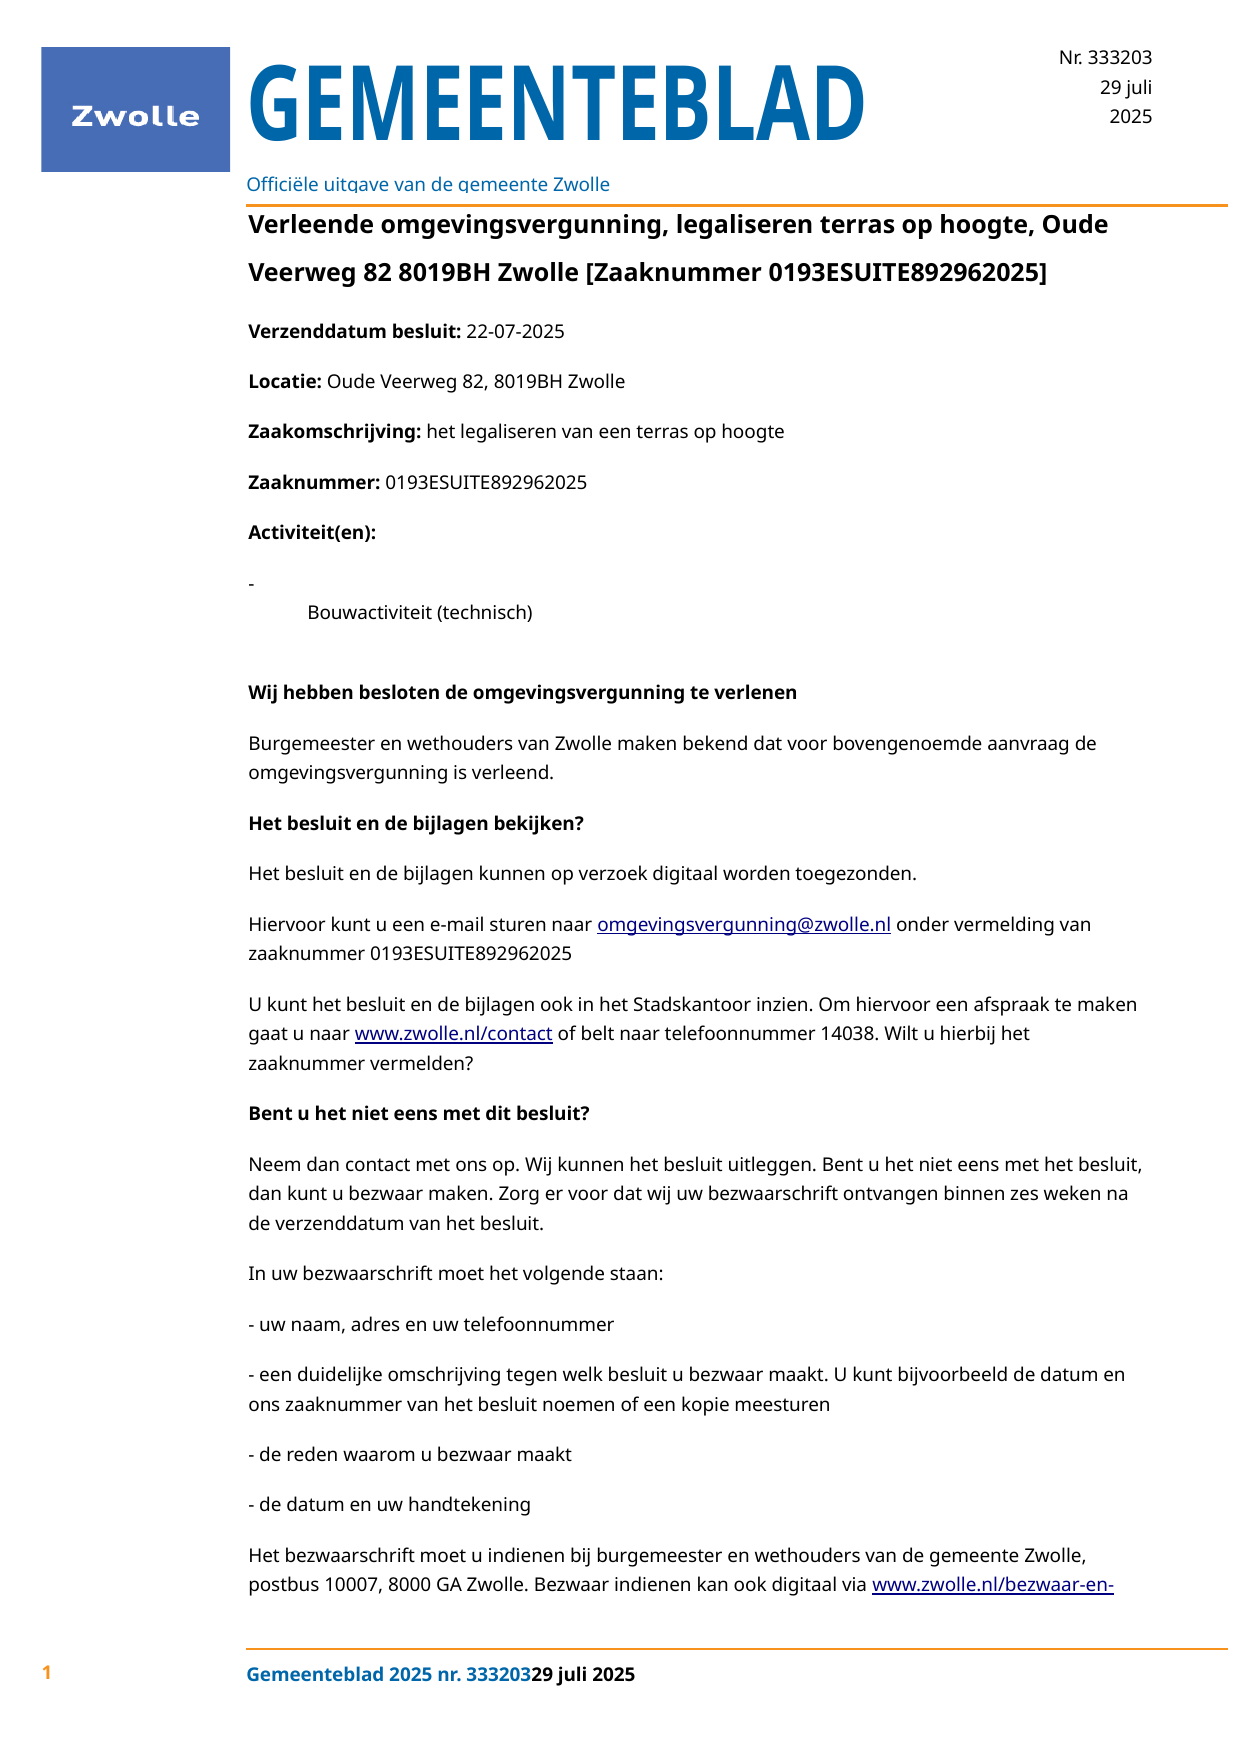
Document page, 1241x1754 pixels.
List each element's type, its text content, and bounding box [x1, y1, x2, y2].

text Hiervoor kunt u een e-mail sturen naar omgevingsvergunning@zwolle.nl onder vermelding van zaaknummer 0193ESUITE892962025 [248, 911, 1152, 966]
text Het bezwaarschrift moet u indienen bij burgemeester en wethouders van de gemeente Zwolle, postbus 10007, 8000 GA Zwolle. Bezwaar indienen kan ook digitaal via www.zwolle.nl/bezwaar-en- [248, 1542, 1152, 1597]
text Wij hebben besloten de omgevingsvergunning te verlenen [248, 679, 1152, 705]
text Het besluit en de bijlagen bekijken? [248, 810, 1152, 836]
text - uw naam, adres en uw telefoonnummer [248, 1311, 1152, 1337]
text Neem dan contact met ons op. Wij kunnen het besluit uitleggen. Bent u het niet eens met het besluit, dan kunt u bezwaar maken. Zorg er voor dat wij uw bezwaarschrift ontvangen binnen zes weken na de verzenddatum van het besluit. [248, 1151, 1152, 1236]
text In uw bezwaarschrift moet het volgende staan: [248, 1260, 1152, 1286]
text - de datum en uw handtekening [248, 1492, 1152, 1517]
text U kunt het besluit en de bijlagen ook in het Stadskantoor inzien. Om hiervoor een afspraak te maken gaat u naar www.zwolle.nl/contact of belt naar telefoonnummer 14038. Wilt u hierbij het zaaknummer vermelden? [248, 991, 1152, 1076]
text Zaaknummer: 0193ESUITE892962025 [248, 469, 1152, 495]
text Bent u het niet eens met dit besluit? [248, 1100, 1152, 1126]
text Burgemeester en wethouders van Zwolle maken bekend dat voor bovengenoemde aanvraag de omgevingsvergunning is verleend. [248, 730, 1152, 785]
text Activiteit(en): [248, 519, 1152, 545]
list Bouwactiviteit (technisch) [248, 599, 1152, 625]
text Het besluit en de bijlagen kunnen op verzoek digitaal worden toegezonden. [248, 860, 1152, 886]
text Verzenddatum besluit: 22-07-2025 [248, 318, 1152, 344]
text Verleende omgevingsvergunning, legaliseren terras op hoogte, Oude Veerweg 82 8019BH Zwolle [Zaaknummer 0193ESUITE892962025] [248, 207, 1152, 288]
text - de reden waarom u bezwaar maakt [248, 1441, 1152, 1467]
text - een duidelijke omschrijving tegen welk besluit u bezwaar maakt. U kunt bijvoorbeeld de datum en ons zaaknummer van het besluit noemen of een kopie meesturen [248, 1361, 1152, 1417]
text Zaakomschrijving: het legaliseren van een terras op hoogte [248, 419, 1152, 444]
picture [41, 47, 231, 172]
text Locatie: Oude Veerweg 82, 8019BH Zwolle [248, 368, 1152, 394]
